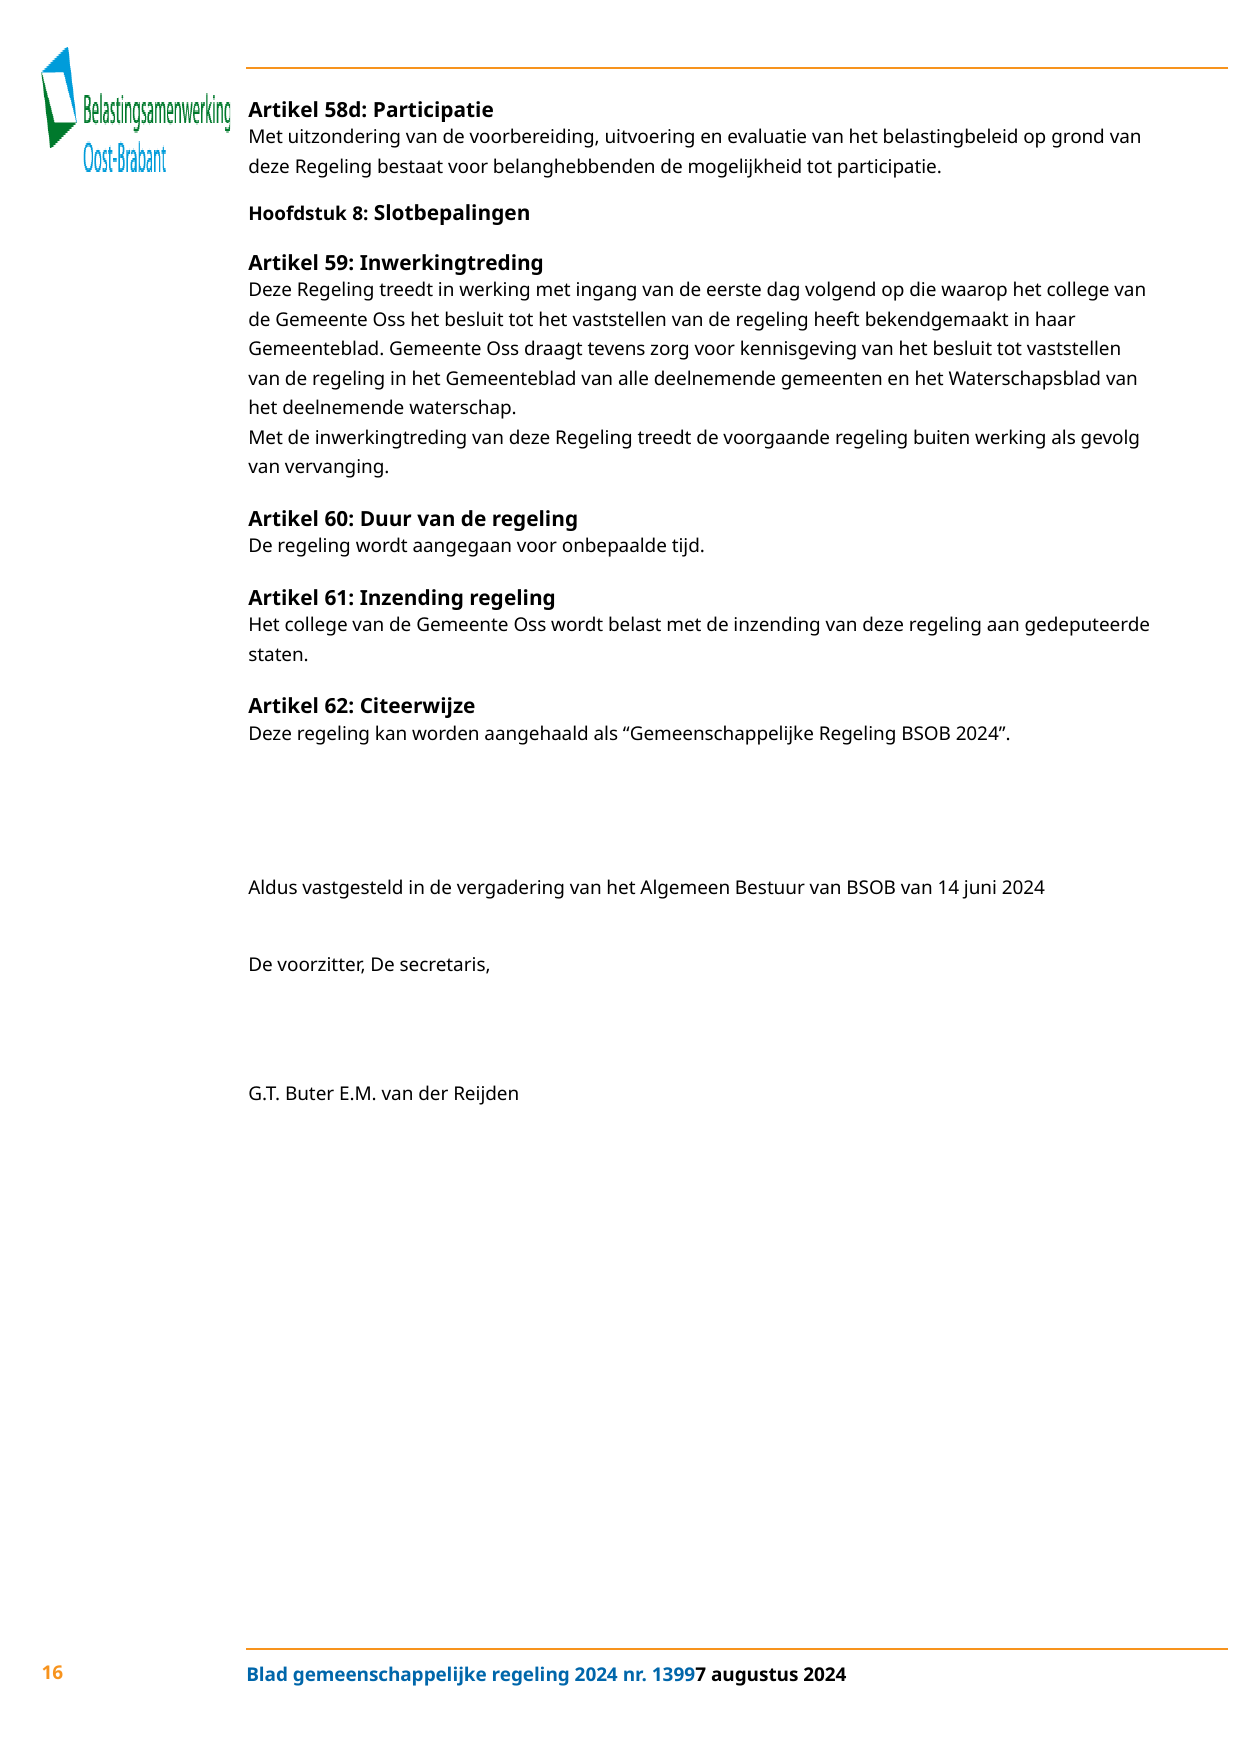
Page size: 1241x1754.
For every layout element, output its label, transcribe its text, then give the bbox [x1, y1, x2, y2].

text Artikel 60: Duur van de regeling [248, 504, 1152, 532]
text Deze Regeling treedt in werking met ingang van de eerste dag volgend op die waarop het college van de Gemeente Oss het besluit tot het vaststellen van de regeling heeft bekendgemaakt in haar Gemeenteblad. Gemeente Oss draagt tevens zorg voor kennisgeving van het besluit tot vaststellen van de regeling in het Gemeenteblad van alle deelnemende gemeenten en het Waterschapsblad van het deelnemende waterschap. [248, 276, 1152, 420]
text Met uitzondering van de voorbereiding, uitvoering en evaluatie van het belastingbeleid op grond van deze Regeling bestaat voor belanghebbenden de mogelijkheid tot participatie. [248, 123, 1152, 178]
picture [41, 47, 231, 172]
text Hoofdstuk 8: Slotbepalingen [248, 198, 1152, 227]
picture [91, 163, 96, 172]
picture [100, 161, 105, 172]
text G.T. Buter E.M. van der Reijden [248, 1080, 1152, 1105]
text De regeling wordt aangegaan voor onbepaalde tijd. [248, 532, 1152, 558]
text Artikel 62: Citeerwijze [248, 691, 1152, 720]
text Aldus vastgesteld in de vergadering van het Algemeen Bestuur van BSOB van 14 juni 2024 [248, 874, 1152, 899]
text Artikel 59: Inwerkingtreding [248, 248, 1152, 276]
text Deze regeling kan worden aangehaald als “Gemeenschappelijke Regeling BSOB 2024”. [248, 720, 1152, 746]
text Artikel 58d: Participatie [248, 95, 1152, 123]
text De voorzitter, De secretaris, [248, 951, 1152, 977]
text Met de inwerkingtreding van deze Regeling treedt de voorgaande regeling buiten werking als gevolg van vervanging. [248, 424, 1152, 479]
text Artikel 61: Inzending regeling [248, 583, 1152, 611]
text Het college van de Gemeente Oss wordt belast met de inzending van deze regeling aan gedeputeerde staten. [248, 611, 1152, 667]
picture [129, 155, 134, 172]
picture [86, 146, 91, 169]
